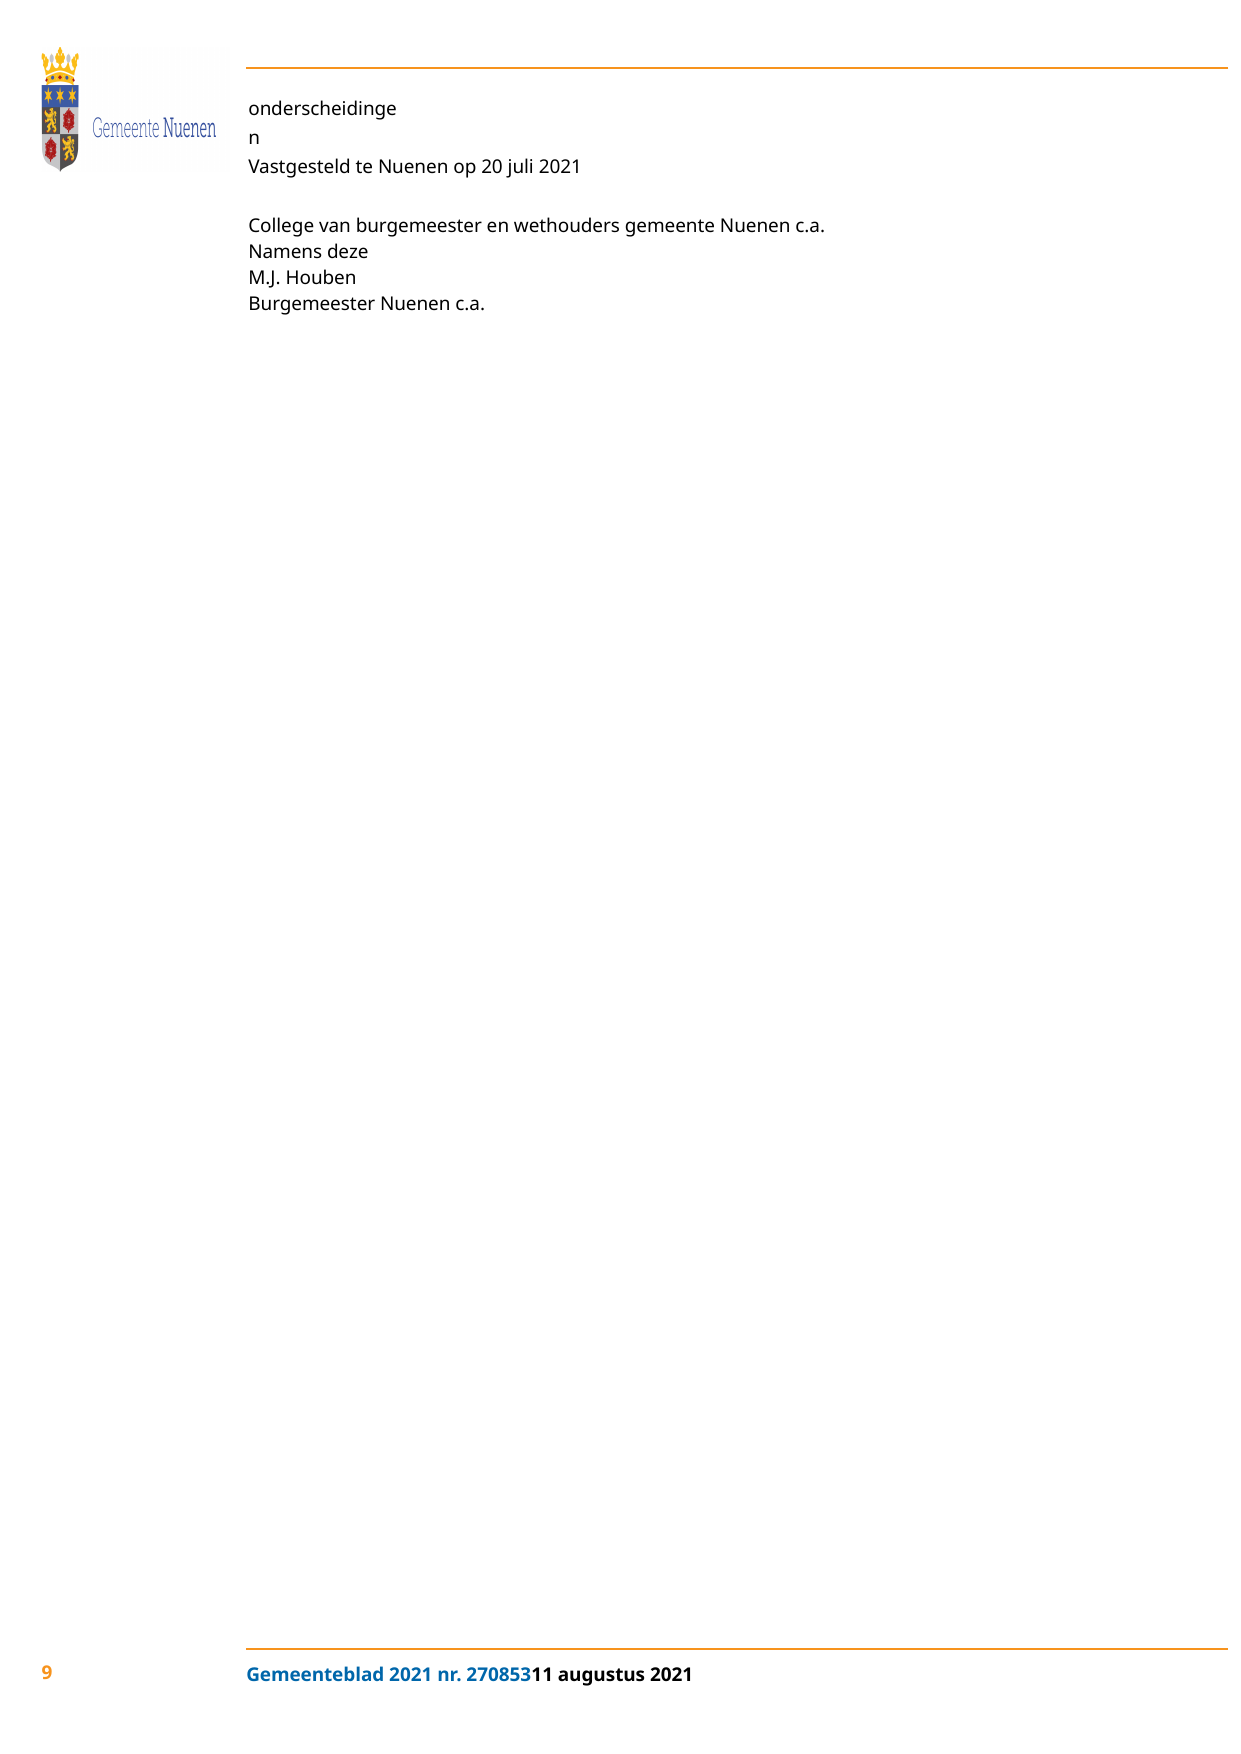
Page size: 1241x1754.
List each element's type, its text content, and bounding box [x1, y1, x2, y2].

table_cell [700, 95, 850, 150]
text Vastgesteld te Nuenen op 20 juli 2021 [248, 153, 1152, 179]
table_cell [549, 95, 700, 150]
text M.J. Houben [248, 264, 1152, 290]
table_cell [850, 95, 1001, 150]
text College van burgemeester en wethouders gemeente Nuenen c.a. [248, 212, 1152, 238]
picture [41, 47, 231, 172]
text Burgemeester Nuenen c.a. [248, 290, 1152, 315]
table_cell [399, 95, 549, 150]
table_cell onderscheidingen [248, 95, 398, 150]
table_cell [1001, 95, 1152, 150]
text Namens deze [248, 238, 1152, 264]
